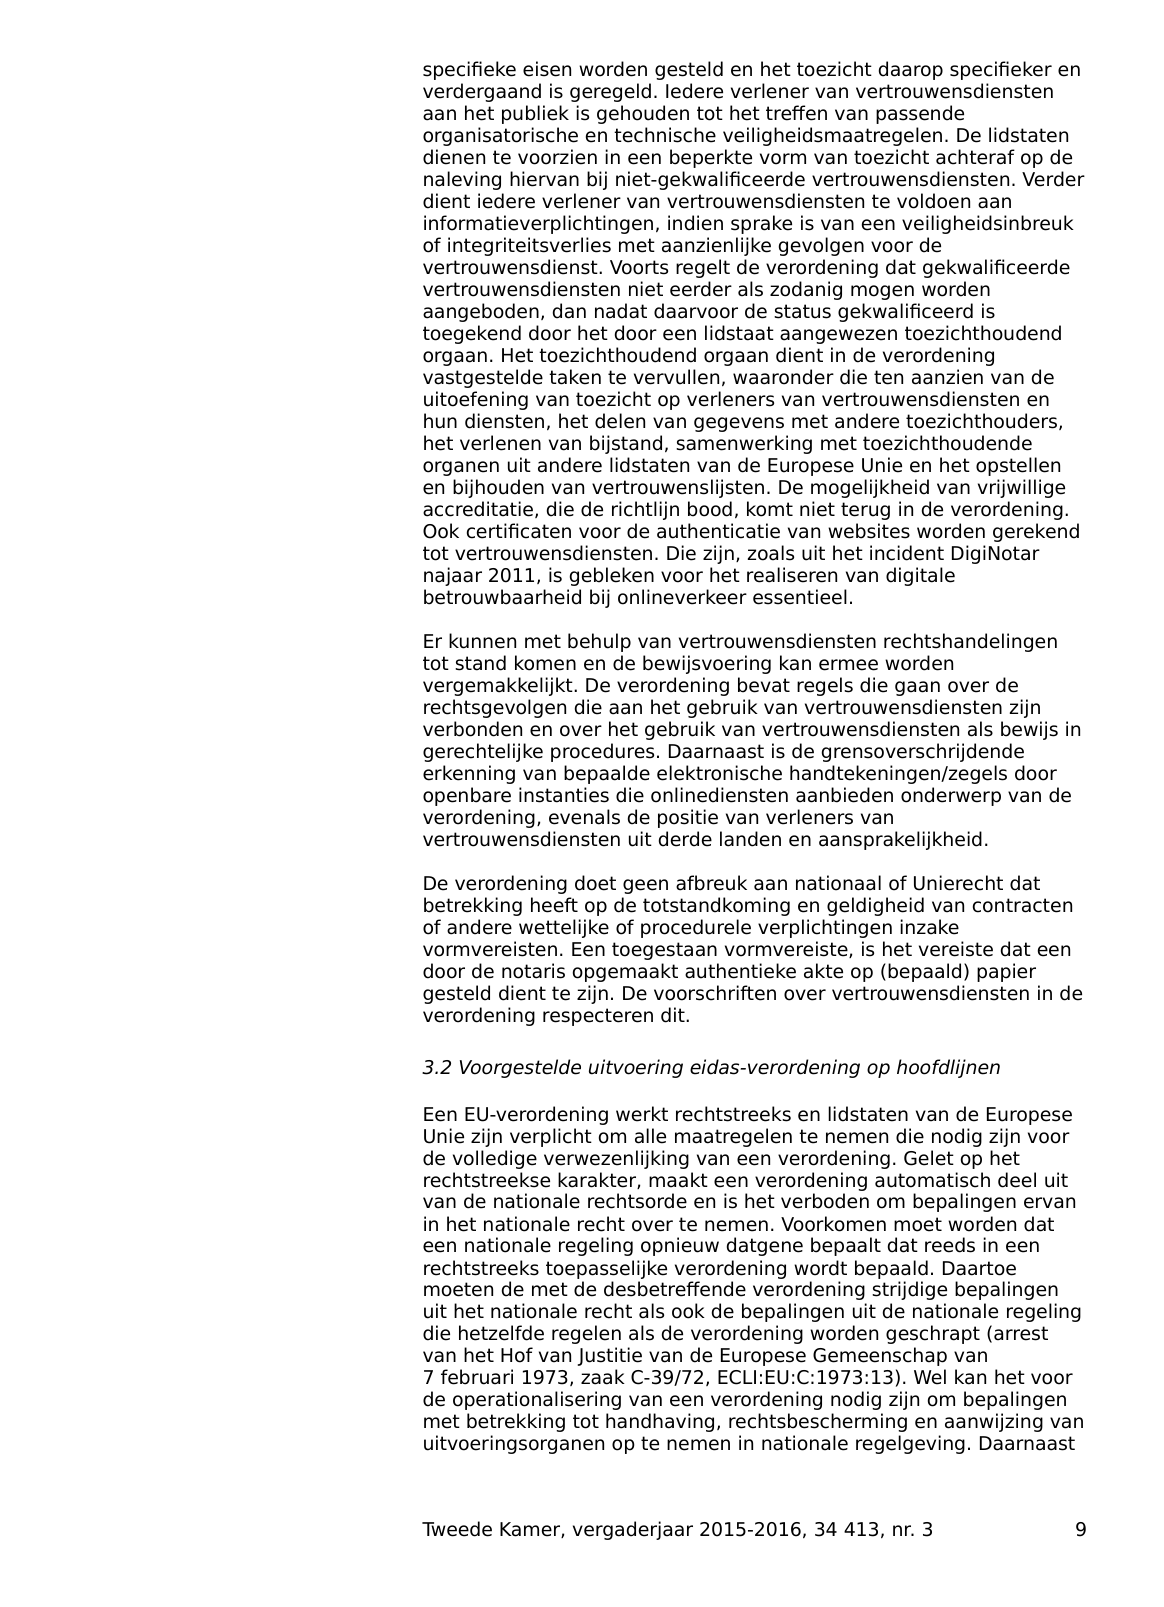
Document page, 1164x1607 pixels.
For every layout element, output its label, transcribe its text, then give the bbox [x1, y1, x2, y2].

subtitle 3.2 Voorgestelde uitvoering eidas-verordening op hoofdlijnen [422, 1057, 1087, 1078]
text De verordening doet geen afbreuk aan nationaal of Unierecht dat betrekking heeft op de totstandkoming en geldigheid van contracten of andere wettelijke of procedurele verplichtingen inzake vormvereisten. Een toegestaan vormvereiste, is het vereiste dat een door de notaris opgemaakt authentieke akte op (bepaald) papier gesteld dient te zijn. De voorschriften over vertrouwensdiensten in de verordening respecteren dit. [422, 873, 1087, 1027]
text Een EU-verordening werkt rechtstreeks en lidstaten van de Europese Unie zijn verplicht om alle maatregelen te nemen die nodig zijn voor de volledige verwezenlijking van een verordening. Gelet op het rechtstreekse karakter, maakt een verordening automatisch deel uit van de nationale rechtsorde en is het verboden om bepalingen ervan in het nationale recht over te nemen. Voorkomen moet worden dat een nationale regeling opnieuw datgene bepaalt dat reeds in een rechtstreeks toepasselijke verordening wordt bepaald. Daartoe moeten de met de desbetreffende verordening strijdige bepalingen uit het nationale recht als ook de bepalingen uit de nationale regeling die hetzelfde regelen als de verordening worden geschrapt (arrest van het Hof van Justitie van de Europese Gemeenschap van 7 februari 1973, zaak C-39/72, ECLI:EU:C:1973:13). Wel kan het voor de operationalisering van een verordening nodig zijn om bepalingen met betrekking tot handhaving, rechtsbescherming en aanwijzing van uitvoeringsorganen op te nemen in nationale regelgeving. Daarnaast [422, 1103, 1087, 1455]
text specifieke eisen worden gesteld en het toezicht daarop specifieker en verdergaand is geregeld. Iedere verlener van vertrouwensdiensten aan het publiek is gehouden tot het treffen van passende organisatorische en technische veiligheidsmaatregelen. De lidstaten dienen te voorzien in een beperkte vorm van toezicht achteraf op de naleving hiervan bij niet-gekwalificeerde vertrouwensdiensten. Verder dient iedere verlener van vertrouwensdiensten te voldoen aan informatieverplichtingen, indien sprake is van een veiligheidsinbreuk of integriteitsverlies met aanzienlijke gevolgen voor de vertrouwensdienst. Voorts regelt de verordening dat gekwalificeerde vertrouwensdiensten niet eerder als zodanig mogen worden aangeboden, dan nadat daarvoor de status gekwalificeerd is toegekend door het door een lidstaat aangewezen toezichthoudend orgaan. Het toezichthoudend orgaan dient in de verordening vastgestelde taken te vervullen, waaronder die ten aanzien van de uitoefening van toezicht op verleners van vertrouwensdiensten en hun diensten, het delen van gegevens met andere toezichthouders, het verlenen van bijstand, samenwerking met toezichthoudende organen uit andere lidstaten van de Europese Unie en het opstellen en bijhouden van vertrouwenslijsten. De mogelijkheid van vrijwillige accreditatie, die de richtlijn bood, komt niet terug in de verordening. Ook certificaten voor de authenticatie van websites worden gerekend tot vertrouwensdiensten. Die zijn, zoals uit het incident DigiNotar najaar 2011, is gebleken voor het realiseren van digitale betrouwbaarheid bij onlineverkeer essentieel. [422, 59, 1087, 608]
text Er kunnen met behulp van vertrouwensdiensten rechtshandelingen tot stand komen en de bewijsvoering kan ermee worden vergemakkelijkt. De verordening bevat regels die gaan over de rechtsgevolgen die aan het gebruik van vertrouwensdiensten zijn verbonden en over het gebruik van vertrouwensdiensten als bewijs in gerechtelijke procedures. Daarnaast is de grensoverschrijdende erkenning van bepaalde elektronische handtekeningen/zegels door openbare instanties die onlinediensten aanbieden onderwerp van de verordening, evenals de positie van verleners van vertrouwensdiensten uit derde landen en aansprakelijkheid. [422, 631, 1087, 851]
